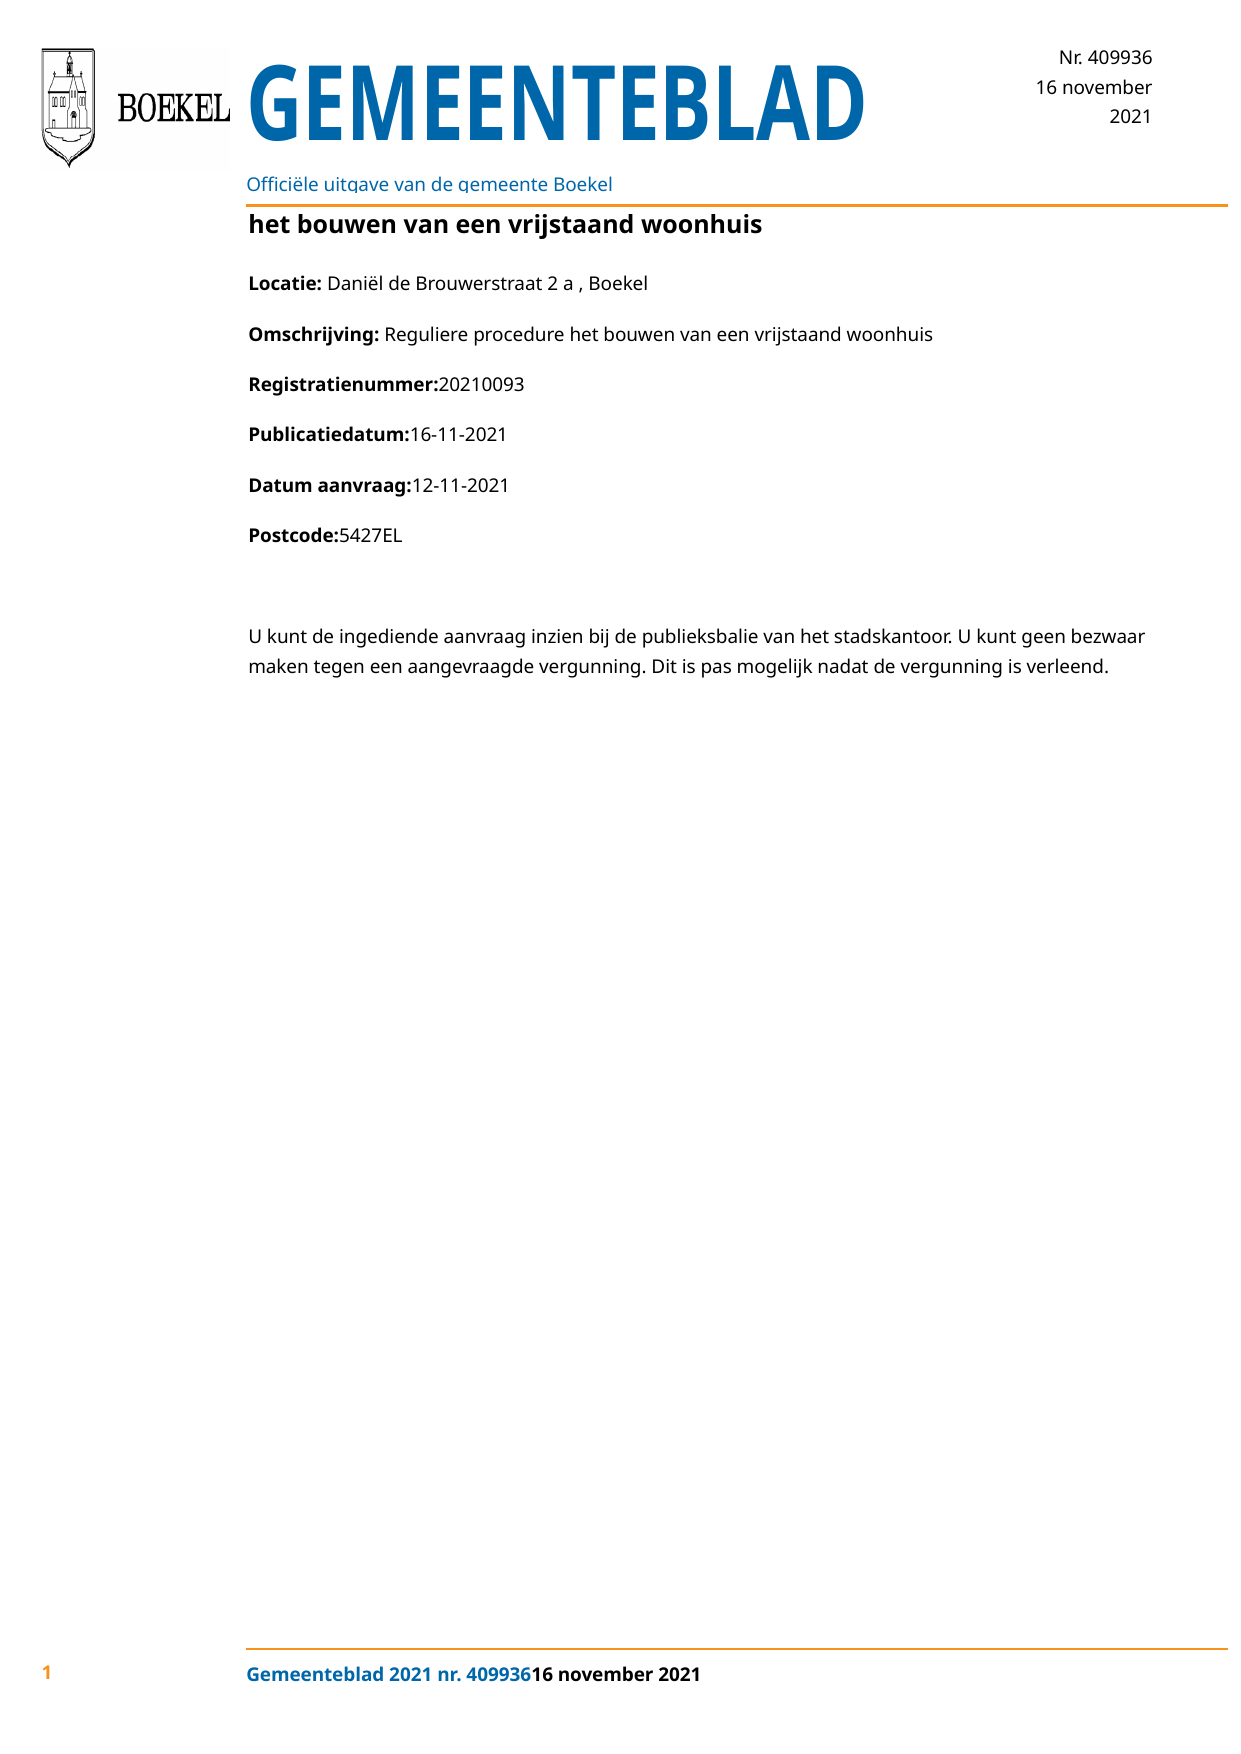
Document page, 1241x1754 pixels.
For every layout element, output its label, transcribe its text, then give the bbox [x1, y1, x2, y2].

text Datum aanvraag:12-11-2021 [248, 472, 1152, 498]
text Omschrijving: Reguliere procedure het bouwen van een vrijstaand woonhuis [248, 321, 1152, 346]
text Locatie: Daniël de Brouwerstraat 2 a , Boekel [248, 270, 1152, 296]
picture [41, 47, 231, 172]
text Registratienummer:20210093 [248, 371, 1152, 397]
text het bouwen van een vrijstaand woonhuis [248, 207, 1152, 241]
text Publicatiedatum:16-11-2021 [248, 422, 1152, 447]
text U kunt de ingediende aanvraag inzien bij de publieksbalie van het stadskantoor. U kunt geen bezwaar maken tegen een aangevraagde vergunning. Dit is pas mogelijk nadat de vergunning is verleend. [248, 623, 1152, 678]
text Postcode:5427EL [248, 522, 1152, 548]
